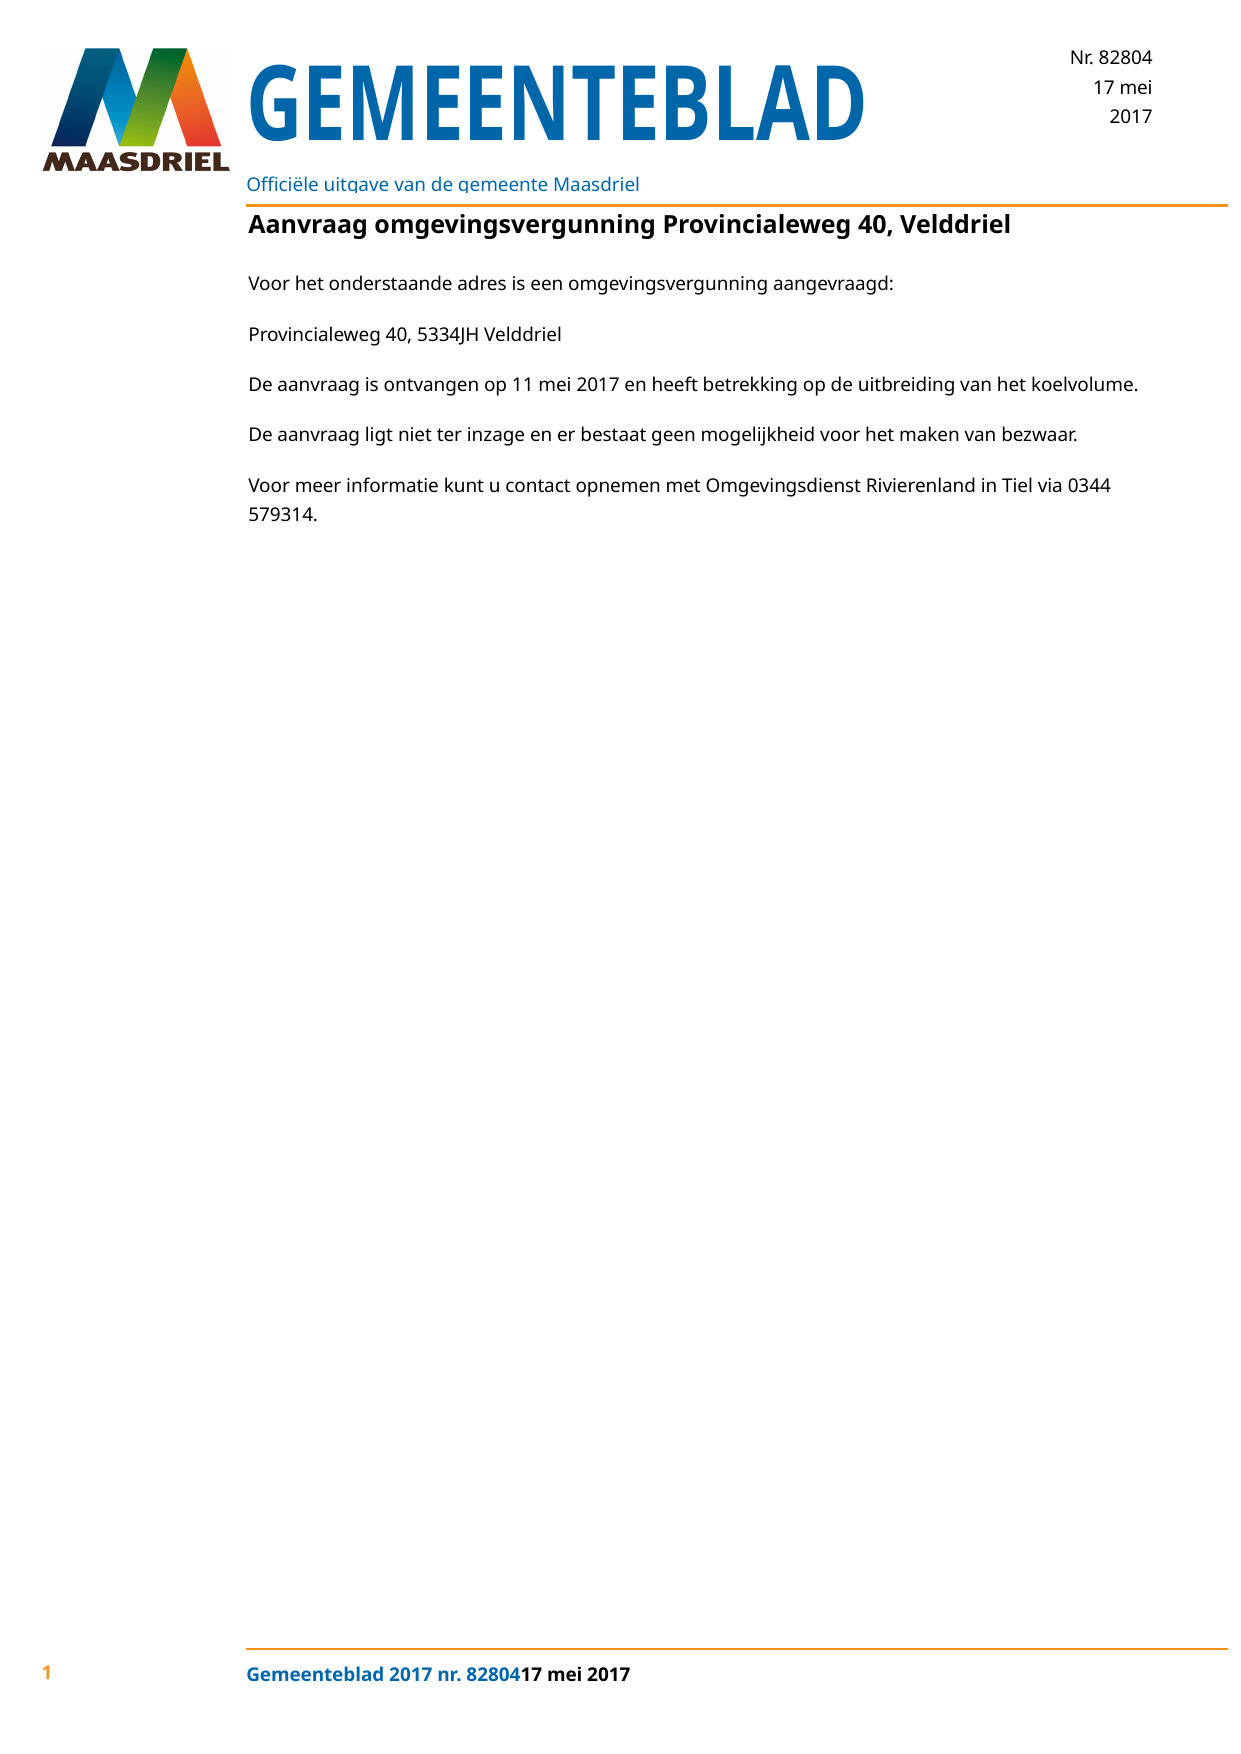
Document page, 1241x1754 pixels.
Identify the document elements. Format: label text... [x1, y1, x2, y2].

text Voor meer informatie kunt u contact opnemen met Omgevingsdienst Rivierenland in Tiel via 0344 579314. [248, 472, 1152, 527]
text De aanvraag is ontvangen op 11 mei 2017 en heeft betrekking op de uitbreiding van het koelvolume. [248, 371, 1152, 397]
text De aanvraag ligt niet ter inzage en er bestaat geen mogelijkheid voor het maken van bezwaar. [248, 422, 1152, 447]
text Voor het onderstaande adres is een omgevingsvergunning aangevraagd: [248, 270, 1152, 296]
text Provincialeweg 40, 5334JH Velddriel [248, 321, 1152, 346]
text Aanvraag omgevingsvergunning Provincialeweg 40, Velddriel [248, 207, 1152, 241]
picture [41, 47, 231, 172]
